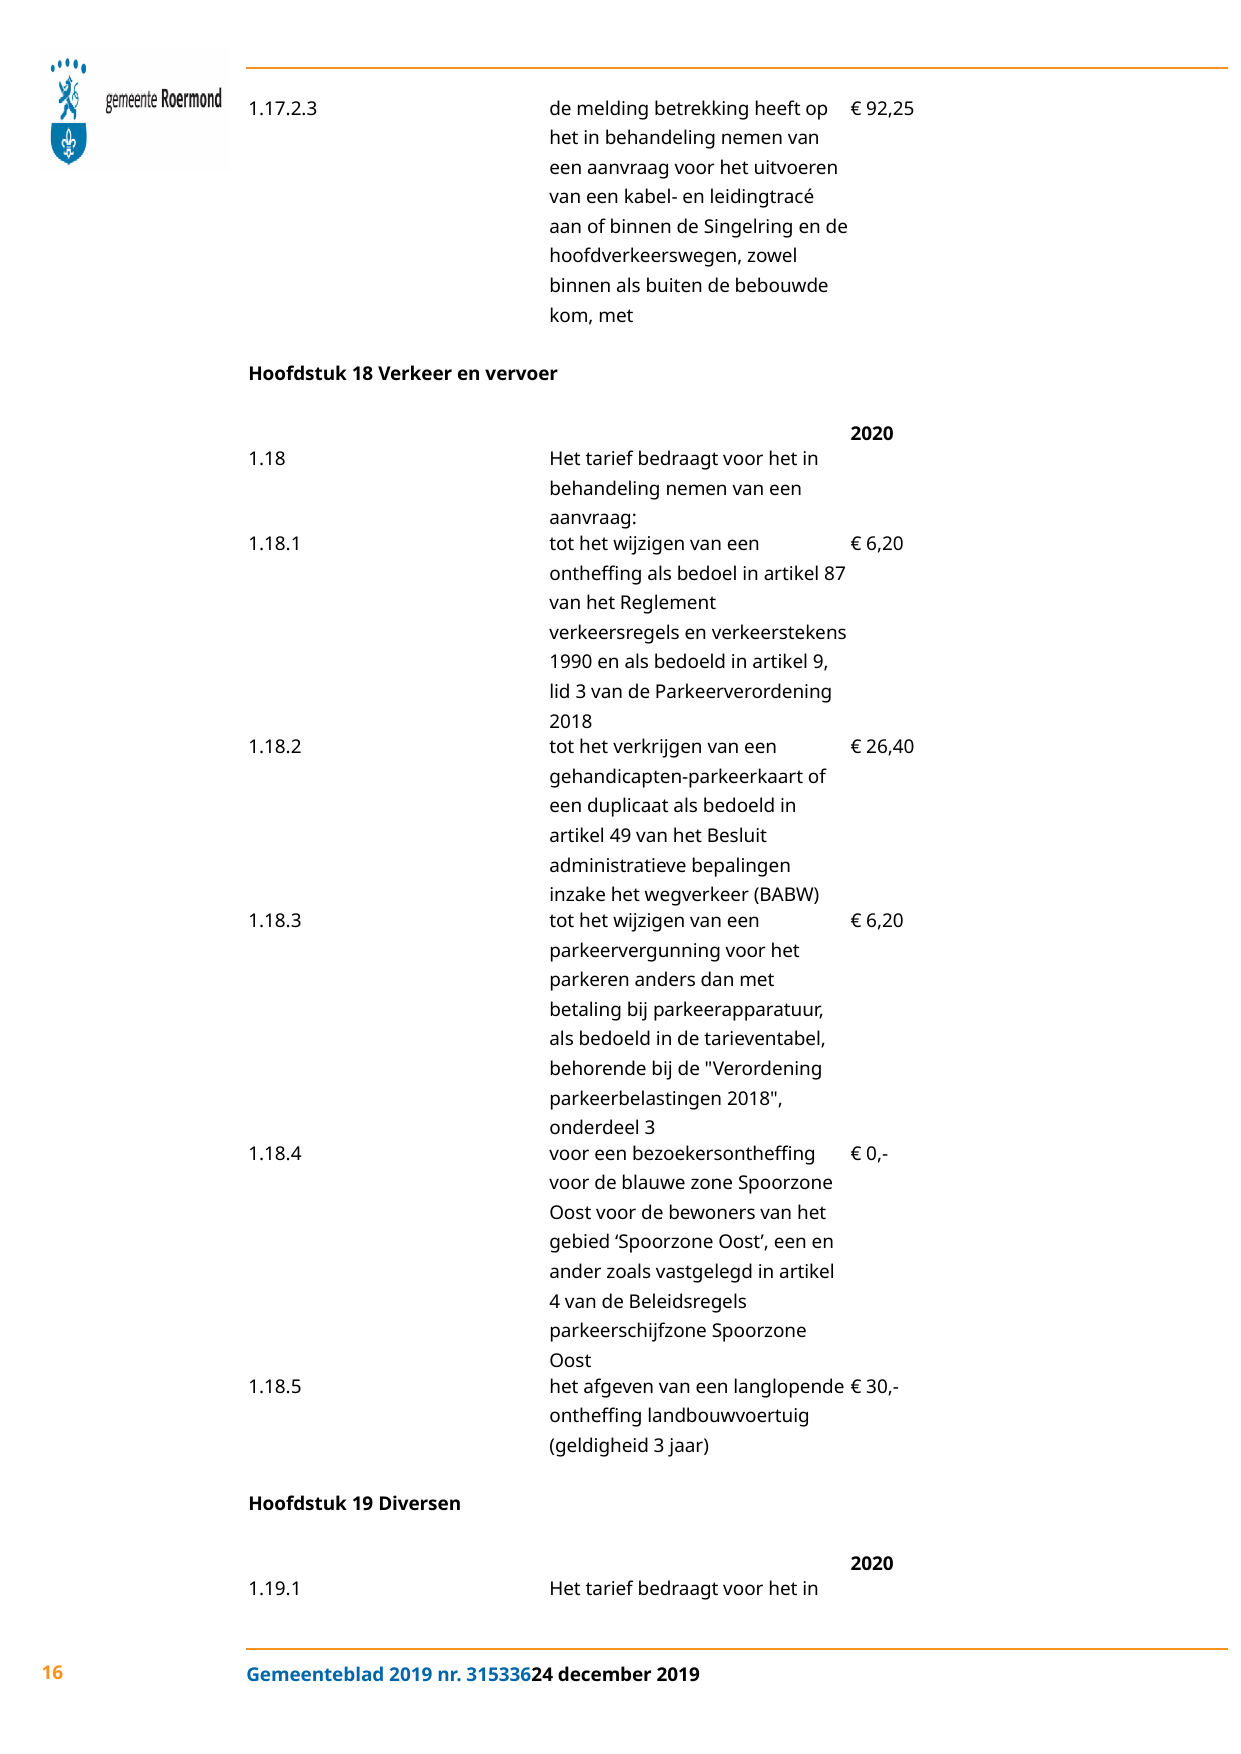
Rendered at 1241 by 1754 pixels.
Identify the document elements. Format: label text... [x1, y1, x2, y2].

table_cell [850, 1576, 1152, 1601]
table_cell 1.19.1 [248, 1576, 549, 1601]
text Hoofdstuk 19 Diversen [248, 1491, 1152, 1516]
table_cell 1.18.3 [248, 907, 549, 1140]
table_cell 1.18 [248, 445, 549, 530]
table_cell tot het wijzigen van een ontheffing als bedoel in artikel 87 van het Reglement verkeersregels en verkeerstekens 1990 en als bedoeld in artikel 9, lid 3 van de Parkeerverordening 2018 [549, 530, 850, 733]
text Hoofdstuk 18 Verkeer en vervoer [248, 360, 1152, 386]
table_cell 1.18.2 [248, 734, 549, 907]
table_cell voor een bezoekersontheffing voor de blauwe zone Spoorzone Oost voor de bewoners van het gebied ‘Spoorzone Oost’, een en ander zoals vastgelegd in artikel 4 van de Beleidsregels parkeerschijfzone Spoorzone Oost [549, 1140, 850, 1373]
table_cell de melding betrekking heeft op het in behandeling nemen van een aanvraag voor het uitvoeren van een kabel- en leidingtracé aan of binnen de Singelring en de hoofdverkeerswegen, zowel binnen als buiten de bebouwde kom, met [549, 95, 850, 328]
table_cell € 30,- [850, 1373, 1152, 1458]
table_cell Het tarief bedraagt voor het in behandeling nemen van een aanvraag: [549, 445, 850, 530]
table_header [248, 1550, 549, 1576]
table_cell tot het verkrijgen van een gehandicapten-parkeerkaart of een duplicaat als bedoeld in artikel 49 van het Besluit administratieve bepalingen inzake het wegverkeer (BABW) [549, 734, 850, 907]
table_cell € 92,25 [850, 95, 1152, 328]
table_header 2020 [850, 1550, 1152, 1576]
table_cell Het tarief bedraagt voor het in [549, 1576, 850, 1601]
table_cell [850, 445, 1152, 530]
table_header 2020 [850, 420, 1152, 445]
table_cell € 26,40 [850, 734, 1152, 907]
picture [41, 47, 231, 172]
table_header [549, 420, 850, 445]
table_cell 1.17.2.3 [248, 95, 549, 328]
table_cell 1.18.4 [248, 1140, 549, 1373]
table_cell tot het wijzigen van een parkeervergunning voor het parkeren anders dan met betaling bij parkeerapparatuur, als bedoeld in de tarieventabel, behorende bij de "Verordening parkeerbelastingen 2018", onderdeel 3 [549, 907, 850, 1140]
table_header [549, 1550, 850, 1576]
table_cell het afgeven van een langlopende ontheffing landbouwvoertuig (geldigheid 3 jaar) [549, 1373, 850, 1458]
table_cell € 6,20 [850, 907, 1152, 1140]
table_header [248, 420, 549, 445]
table_cell € 6,20 [850, 530, 1152, 733]
table_cell 1.18.5 [248, 1373, 549, 1458]
table_cell 1.18.1 [248, 530, 549, 733]
table_cell € 0,- [850, 1140, 1152, 1373]
